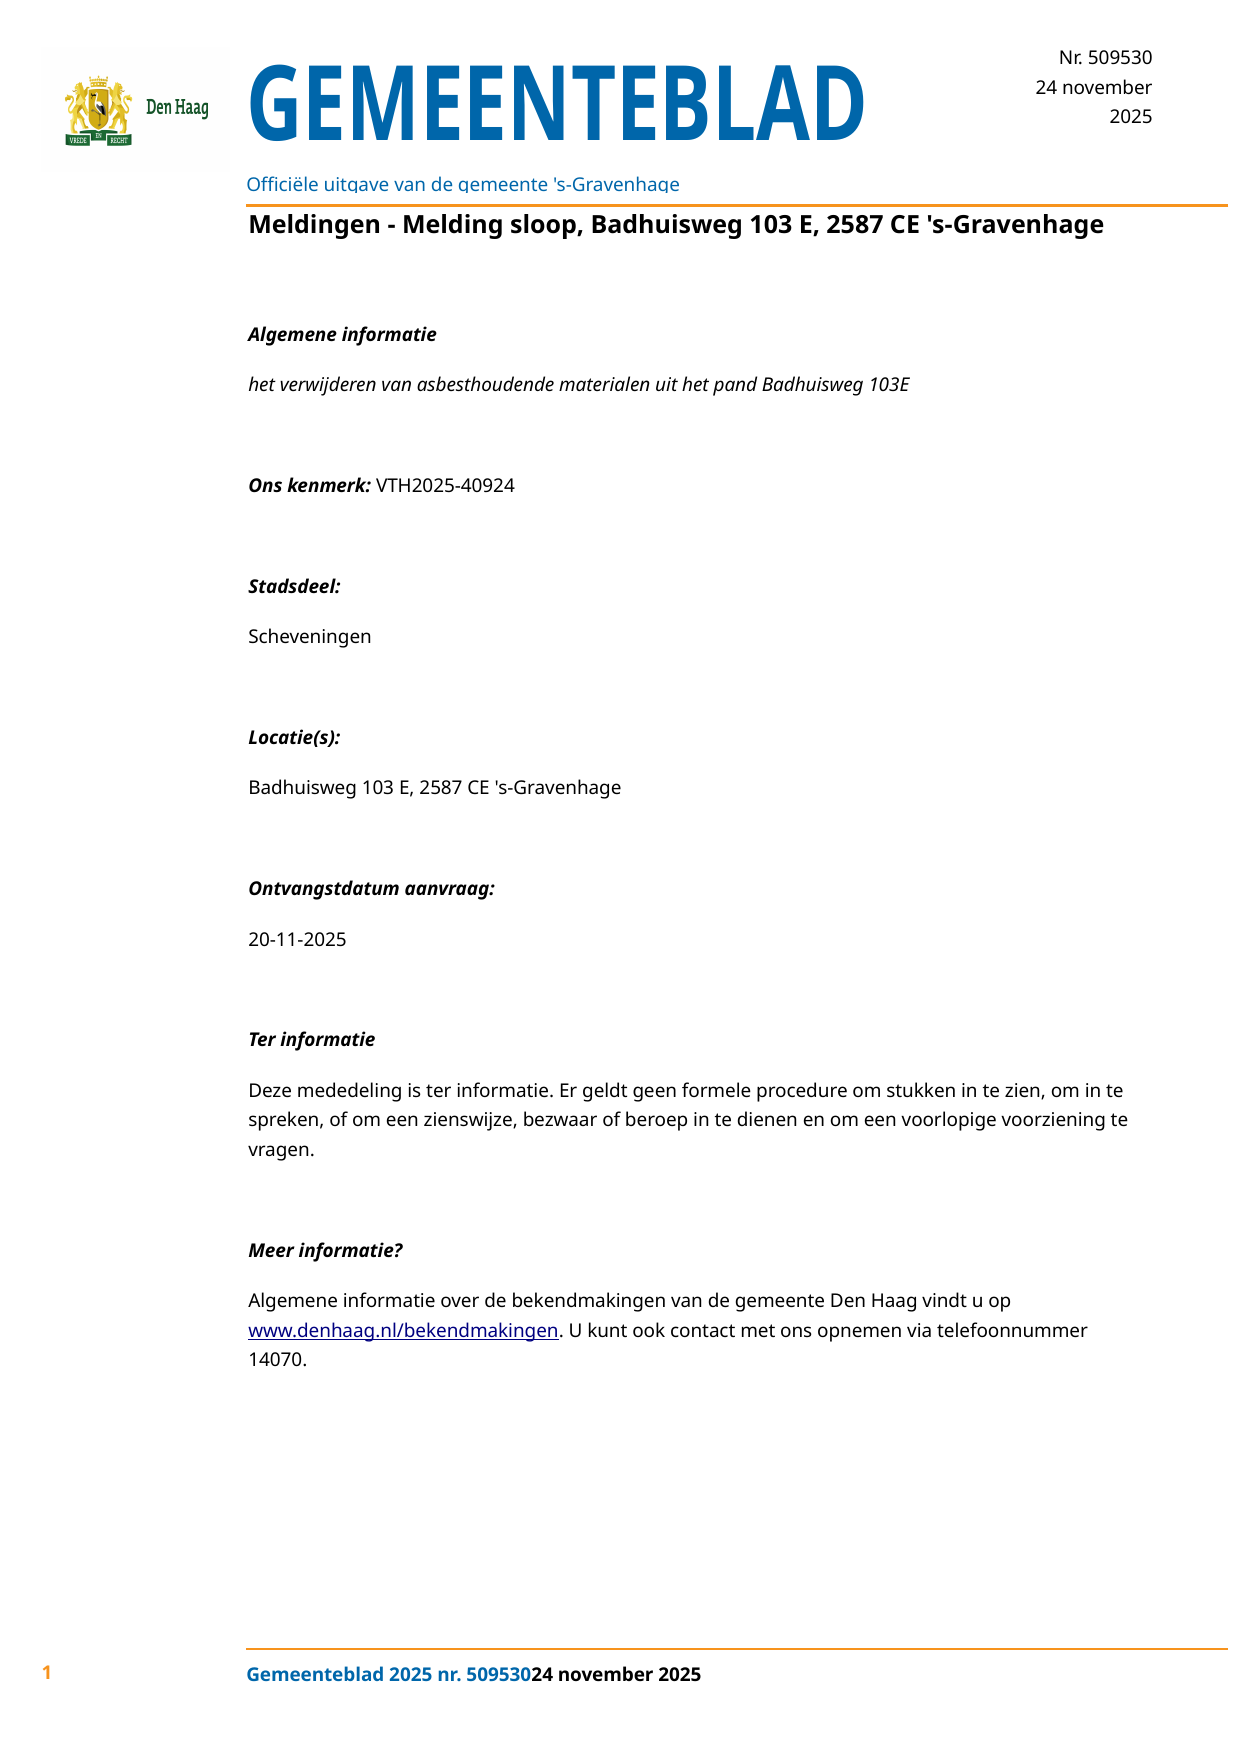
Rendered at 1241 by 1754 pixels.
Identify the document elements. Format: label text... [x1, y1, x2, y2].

text Badhuisweg 103 E, 2587 CE 's-Gravenhage [248, 774, 1152, 800]
text Meldingen - Melding sloop, Badhuisweg 103 E, 2587 CE 's-Gravenhage [248, 207, 1152, 241]
text Ons kenmerk: VTH2025-40924 [248, 472, 1152, 498]
text Ter informatie [248, 1027, 1152, 1052]
picture [41, 47, 231, 172]
text 20-11-2025 [248, 926, 1152, 951]
text het verwijderen van asbesthoudende materialen uit het pand Badhuisweg 103E [248, 371, 1152, 397]
text Algemene informatie [248, 321, 1152, 346]
text Meer informatie? [248, 1237, 1152, 1263]
text Scheveningen [248, 623, 1152, 649]
text Locatie(s): [248, 724, 1152, 750]
text Stadsdeel: [248, 573, 1152, 598]
text Deze mededeling is ter informatie. Er geldt geen formele procedure om stukken in te zien, om in te spreken, of om een zienswijze, bezwaar of beroep in te dienen en om een voorlopige voorziening te vragen. [248, 1077, 1152, 1162]
text Ontvangstdatum aanvraag: [248, 875, 1152, 901]
text Algemene informatie over de bekendmakingen van de gemeente Den Haag vindt u op www.denhaag.nl/bekendmakingen. U kunt ook contact met ons opnemen via telefoonnummer 14070. [248, 1287, 1152, 1372]
